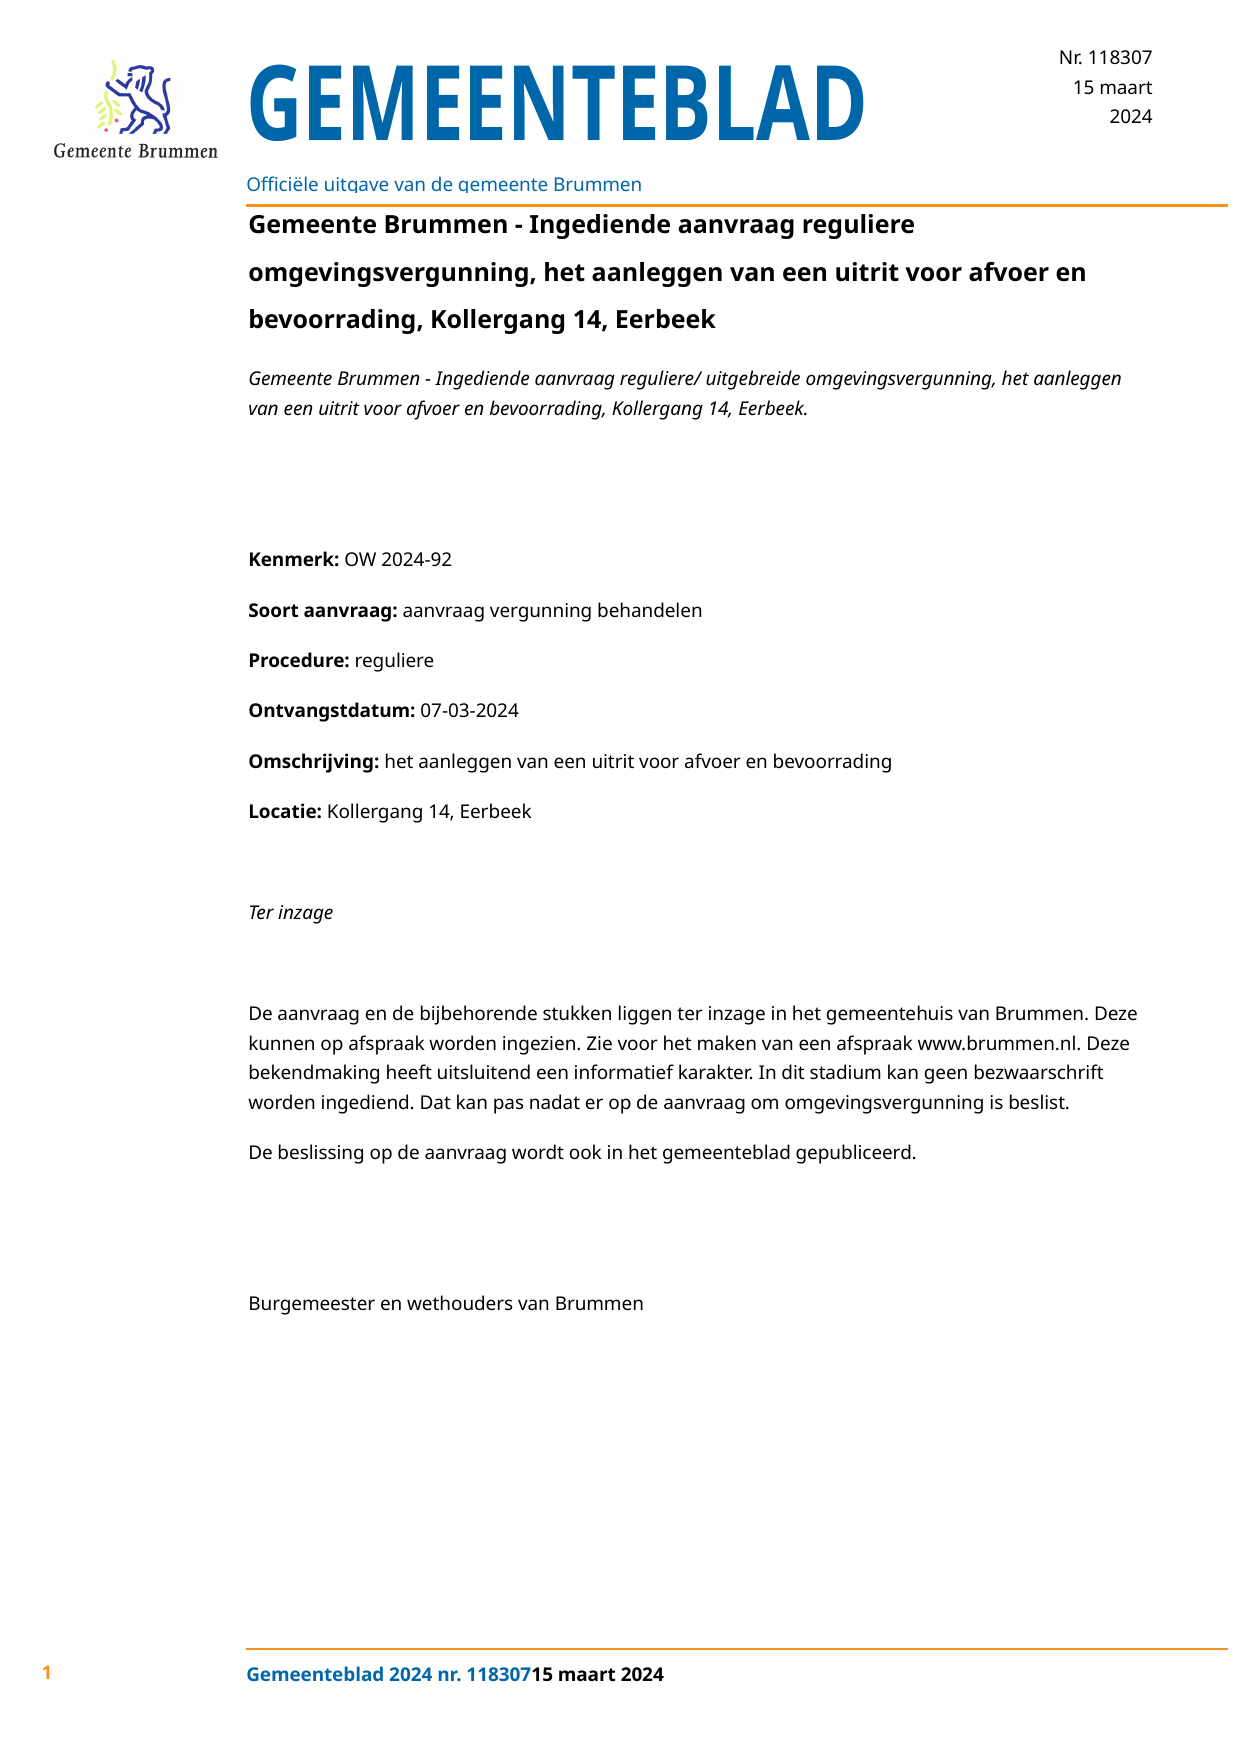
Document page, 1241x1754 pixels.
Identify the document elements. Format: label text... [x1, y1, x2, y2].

text Locatie: Kollergang 14, Eerbeek [248, 798, 1152, 824]
text Procedure: reguliere [248, 647, 1152, 673]
text Soort aanvraag: aanvraag vergunning behandelen [248, 597, 1152, 622]
text Ontvangstdatum: 07-03-2024 [248, 698, 1152, 723]
text Gemeente Brummen - Ingediende aanvraag reguliere omgevingsvergunning, het aanleggen van een uitrit voor afvoer en bevoorrading, Kollergang 14, Eerbeek [248, 207, 1152, 336]
text Burgemeester en wethouders van Brummen [248, 1291, 1152, 1316]
picture [41, 47, 231, 172]
text Omschrijving: het aanleggen van een uitrit voor afvoer en bevoorrading [248, 748, 1152, 774]
text Kenmerk: OW 2024-92 [248, 546, 1152, 572]
text De aanvraag en de bijbehorende stukken liggen ter inzage in het gemeentehuis van Brummen. Deze kunnen op afspraak worden ingezien. Zie voor het maken van een afspraak www.brummen.nl. Deze bekendmaking heeft uitsluitend een informatief karakter. In dit stadium kan geen bezwaarschrift worden ingediend. Dat kan pas nadat er op de aanvraag om omgevingsvergunning is beslist. [248, 1000, 1152, 1114]
text Ter inzage [248, 899, 1152, 925]
text Gemeente Brummen - Ingediende aanvraag reguliere/ uitgebreide omgevingsvergunning, het aanleggen van een uitrit voor afvoer en bevoorrading, Kollergang 14, Eerbeek. [248, 366, 1152, 421]
text De beslissing op de aanvraag wordt ook in het gemeenteblad gepubliceerd. [248, 1139, 1152, 1165]
